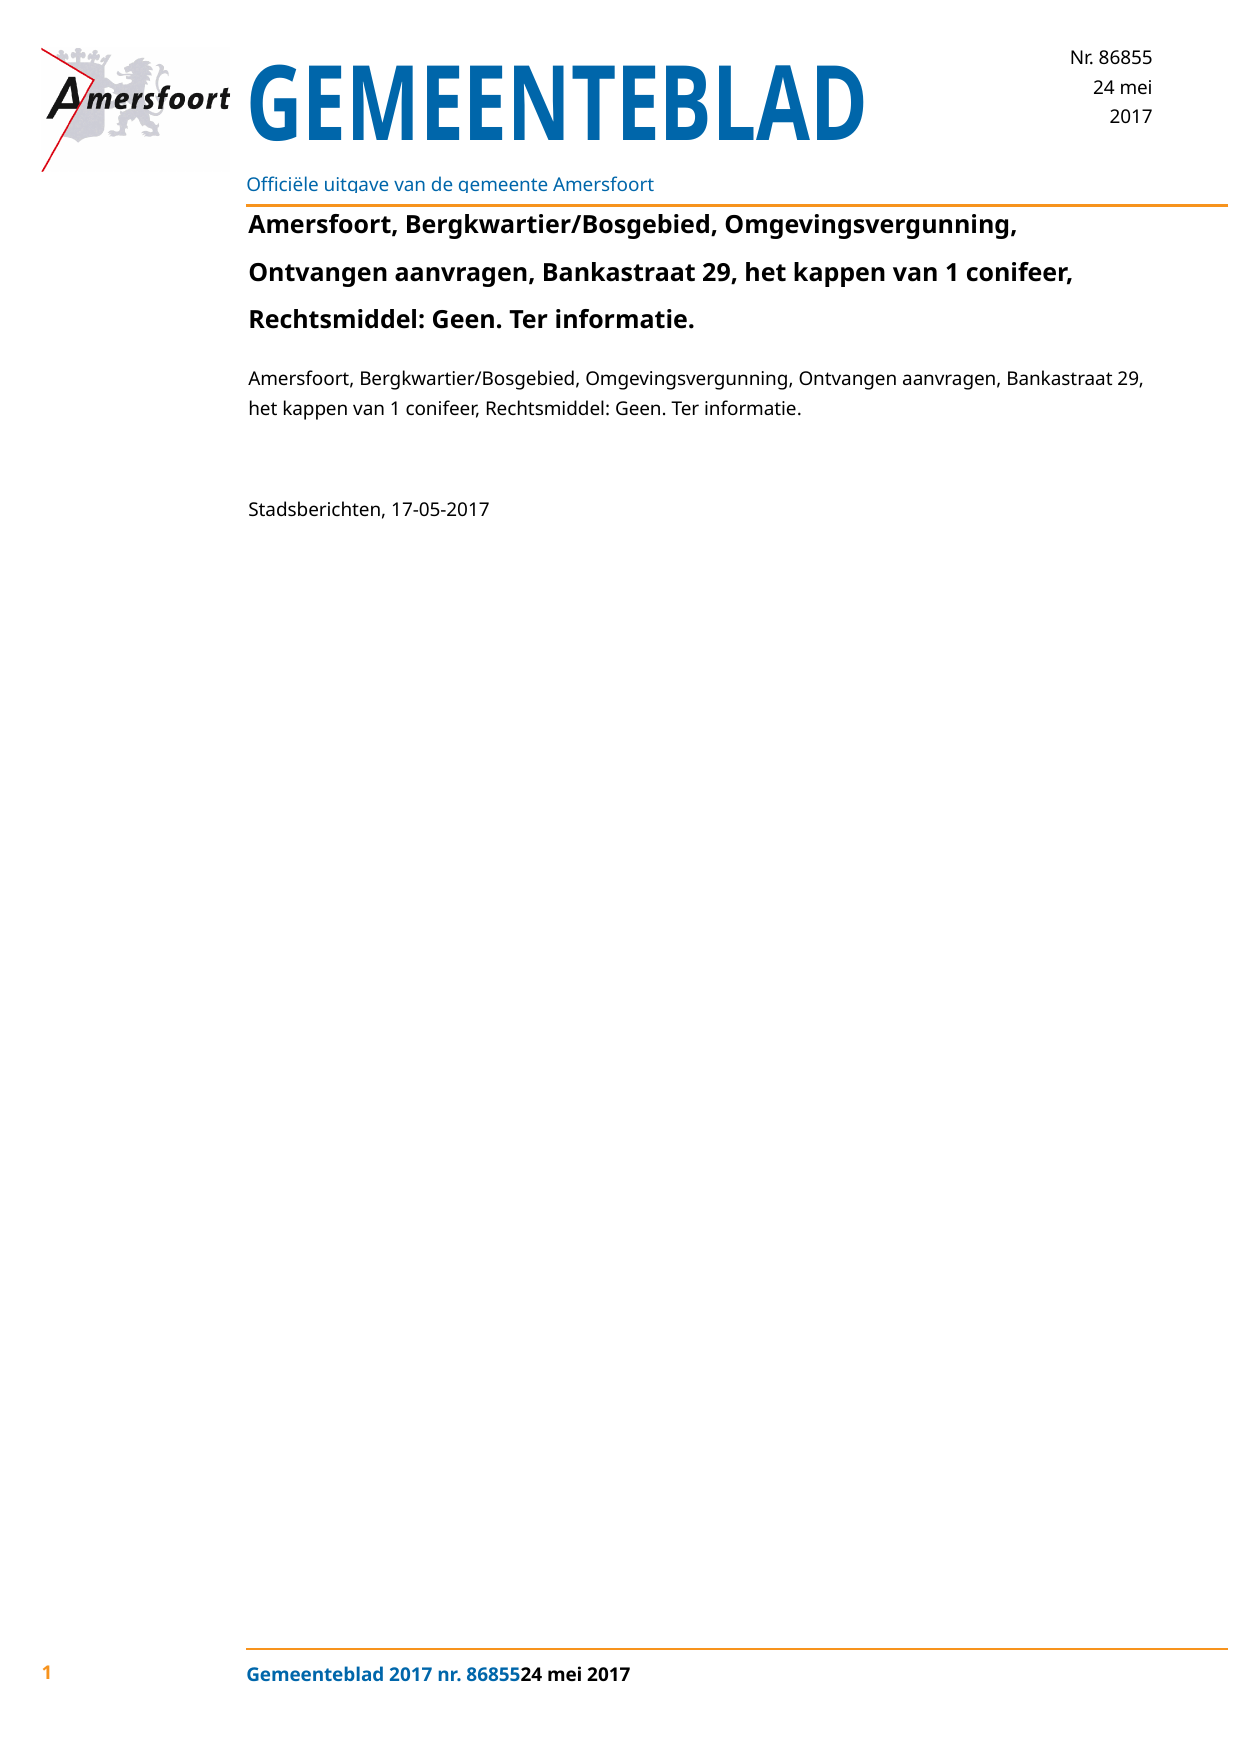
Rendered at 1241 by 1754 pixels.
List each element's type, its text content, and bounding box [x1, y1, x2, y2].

picture [41, 47, 231, 172]
text Amersfoort, Bergkwartier/Bosgebied, Omgevingsvergunning, Ontvangen aanvragen, Bankastraat 29, het kappen van 1 conifeer, Rechtsmiddel: Geen. Ter informatie. [248, 207, 1152, 336]
text Stadsberichten, 17-05-2017 [248, 496, 1152, 522]
text Amersfoort, Bergkwartier/Bosgebied, Omgevingsvergunning, Ontvangen aanvragen, Bankastraat 29, het kappen van 1 conifeer, Rechtsmiddel: Geen. Ter informatie. [248, 366, 1152, 421]
